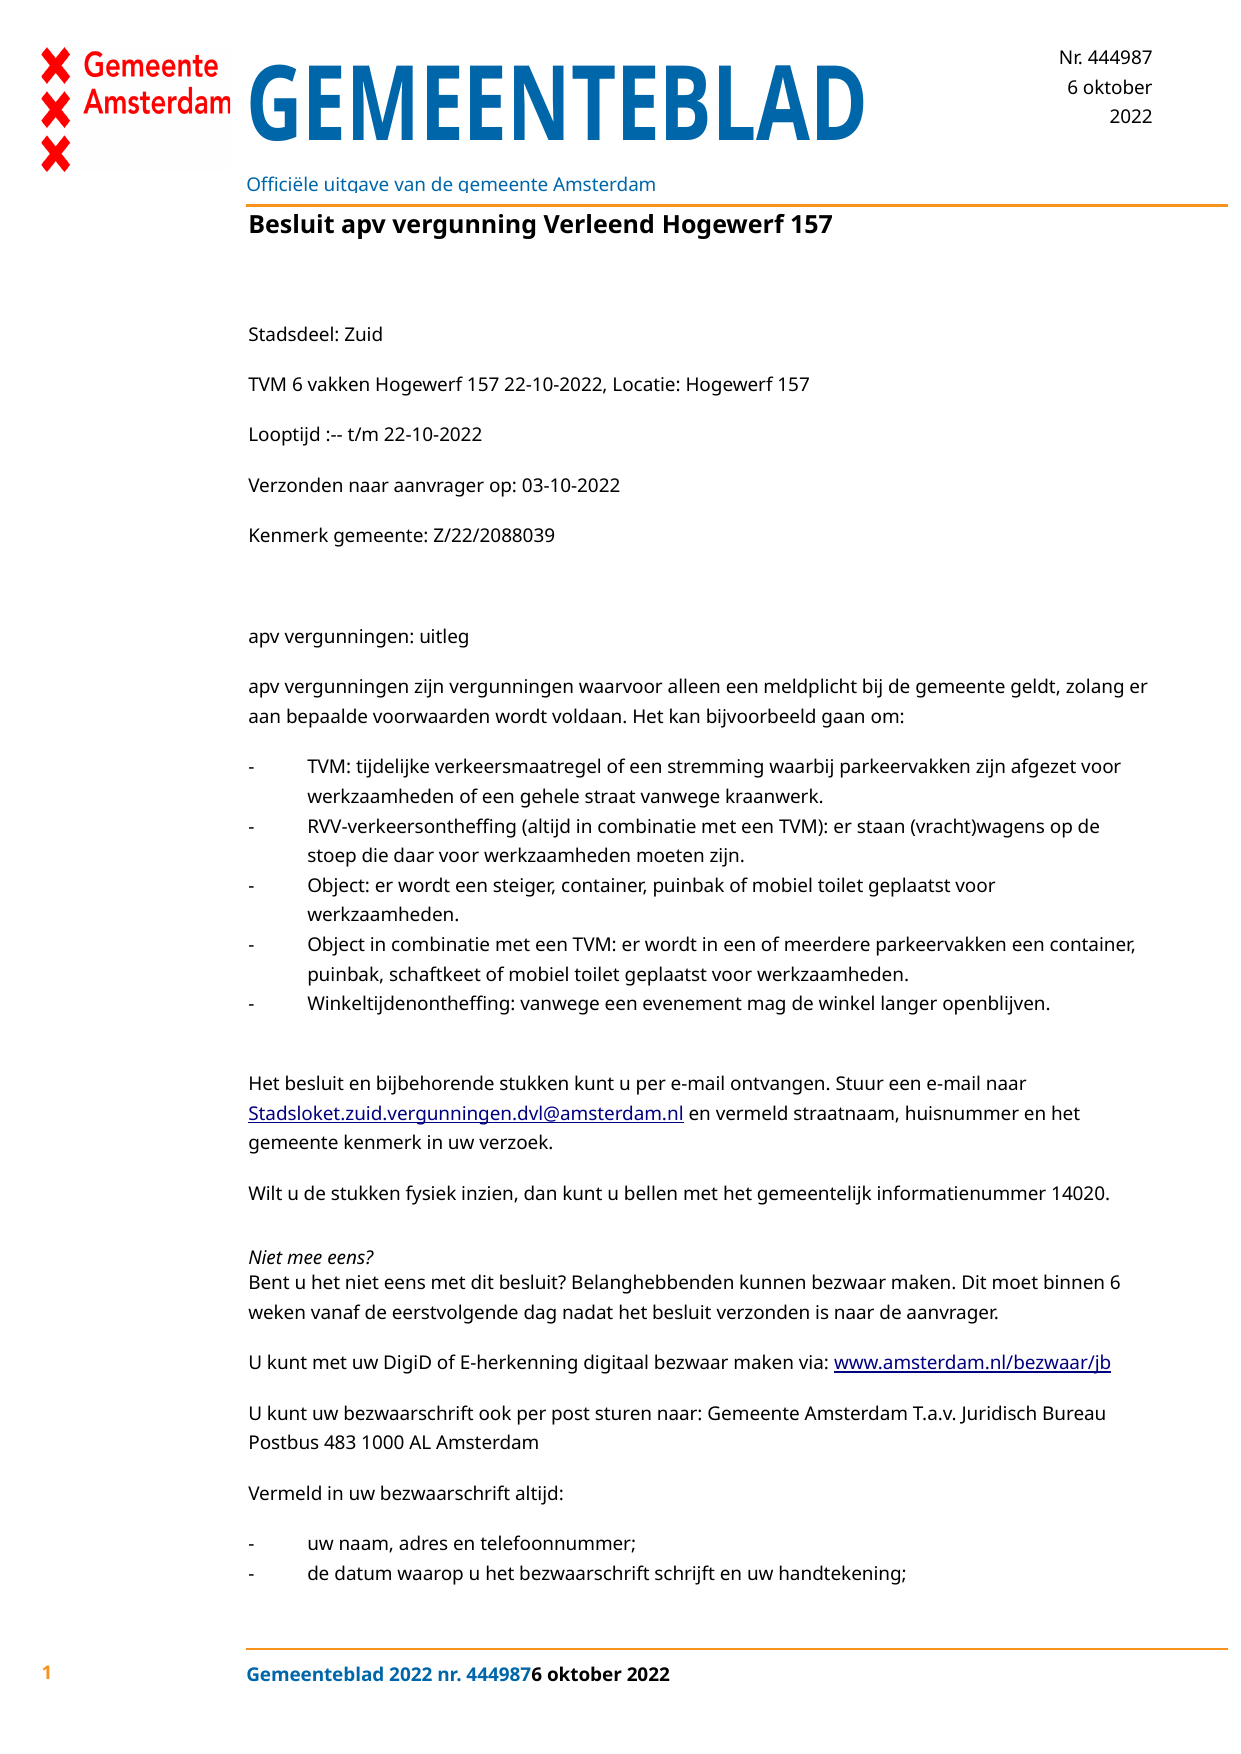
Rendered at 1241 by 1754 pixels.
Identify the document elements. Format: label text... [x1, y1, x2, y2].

text U kunt uw bezwaarschrift ook per post sturen naar: Gemeente Amsterdam T.a.v. Juridisch Bureau Postbus 483 1000 AL Amsterdam [248, 1400, 1152, 1455]
text U kunt met uw DigiD of E-herkenning digitaal bezwaar maken via: www.amsterdam.nl/bezwaar/jb [248, 1349, 1152, 1375]
list de datum waarop u het bezwaarschrift schrijft en uw handtekening; [248, 1560, 1152, 1586]
list uw naam, adres en telefoonnummer; [248, 1530, 1152, 1556]
text Besluit apv vergunning Verleend Hogewerf 157 [248, 207, 1152, 241]
picture [41, 47, 231, 172]
list Object in combinatie met een TVM: er wordt in een of meerdere parkeervakken een container, puinbak, schaftkeet of mobiel toilet geplaatst voor werkzaamheden. [248, 931, 1152, 986]
text Looptijd :-- t/m 22-10-2022 [248, 422, 1152, 447]
text Wilt u de stukken fysiek inzien, dan kunt u bellen met het gemeentelijk informatienummer 14020. [248, 1180, 1152, 1206]
text Niet mee eens? [248, 1244, 1152, 1269]
list TVM: tijdelijke verkeersmaatregel of een stremming waarbij parkeervakken zijn afgezet voor werkzaamheden of een gehele straat vanwege kraanwerk. [248, 754, 1152, 809]
list Winkeltijdenontheffing: vanwege een evenement mag de winkel langer openblijven. [248, 990, 1152, 1016]
list Object: er wordt een steiger, container, puinbak of mobiel toilet geplaatst voor werkzaamheden. [248, 872, 1152, 927]
text Bent u het niet eens met dit besluit? Belanghebbenden kunnen bezwaar maken. Dit moet binnen 6 weken vanaf de eerstvolgende dag nadat het besluit verzonden is naar de aanvrager. [248, 1269, 1152, 1325]
text TVM 6 vakken Hogewerf 157 22-10-2022, Locatie: Hogewerf 157 [248, 371, 1152, 397]
text Het besluit en bijbehorende stukken kunt u per e-mail ontvangen. Stuur een e-mail naar Stadsloket.zuid.vergunningen.dvl@amsterdam.nl en vermeld straatnaam, huisnummer en het gemeente kenmerk in uw verzoek. [248, 1070, 1152, 1155]
text Vermeld in uw bezwaarschrift altijd: [248, 1480, 1152, 1506]
text apv vergunningen zijn vergunningen waarvoor alleen een meldplicht bij de gemeente geldt, zolang er aan bepaalde voorwaarden wordt voldaan. Het kan bijvoorbeeld gaan om: [248, 674, 1152, 729]
text Verzonden naar aanvrager op: 03-10-2022 [248, 472, 1152, 498]
text Stadsdeel: Zuid [248, 321, 1152, 346]
list RVV-verkeersontheffing (altijd in combinatie met een TVM): er staan (vracht)wagens op de stoep die daar voor werkzaamheden moeten zijn. [248, 813, 1152, 868]
text apv vergunningen: uitleg [248, 623, 1152, 649]
text Kenmerk gemeente: Z/22/2088039 [248, 522, 1152, 548]
